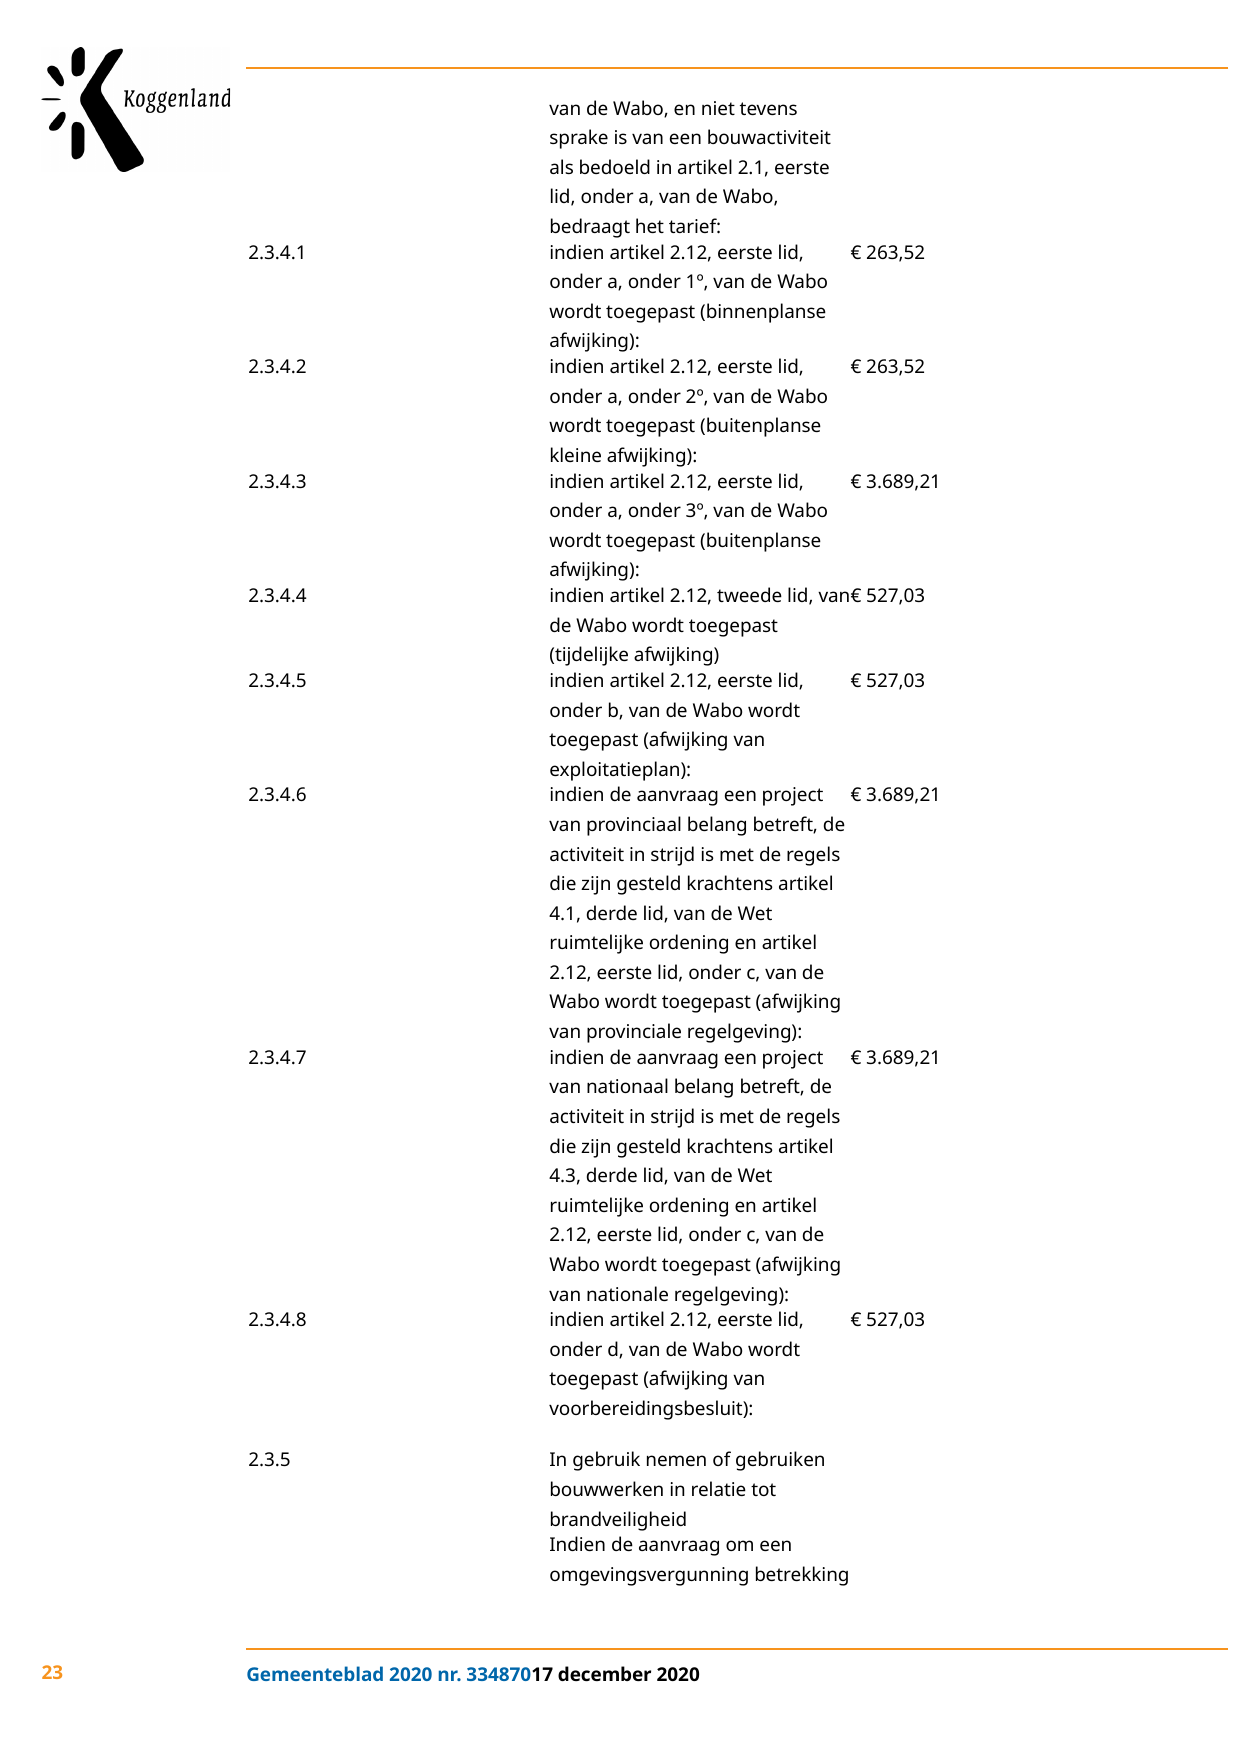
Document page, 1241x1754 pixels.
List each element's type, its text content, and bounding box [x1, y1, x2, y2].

table_cell indien artikel 2.12, eerste lid, onder a, onder 3º, van de Wabo wordt toegepast (buitenplanse afwijking): [549, 468, 850, 582]
table_cell Indien de aanvraag om een omgevingsvergunning betrekking [549, 1532, 850, 1587]
table_cell indien artikel 2.12, eerste lid, onder b, van de Wabo wordt toegepast (afwijking van exploitatieplan): [549, 667, 850, 782]
table_cell indien de aanvraag een project van nationaal belang betreft, de activiteit in strijd is met de regels die zijn gesteld krachtens artikel 4.3, derde lid, van de Wet ruimtelijke ordening en artikel 2.12, eerste lid, onder c, van de Wabo wordt toegepast (afwijking van nationale regelgeving): [549, 1044, 850, 1306]
table_cell [248, 1421, 549, 1447]
table_cell [549, 1421, 850, 1447]
table_cell € 263,52 [850, 239, 1152, 353]
table_cell € 263,52 [850, 353, 1152, 468]
table_cell 2.3.4.7 [248, 1044, 549, 1306]
table_cell 2.3.4.8 [248, 1306, 549, 1421]
table_cell € 527,03 [850, 1306, 1152, 1421]
table_cell 2.3.4.6 [248, 782, 549, 1044]
table_cell indien de aanvraag een project van provinciaal belang betreft, de activiteit in strijd is met de regels die zijn gesteld krachtens artikel 4.1, derde lid, van de Wet ruimtelijke ordening en artikel 2.12, eerste lid, onder c, van de Wabo wordt toegepast (afwijking van provinciale regelgeving): [549, 782, 850, 1044]
table_cell van de Wabo, en niet tevens sprake is van een bouwactiviteit als bedoeld in artikel 2.1, eerste lid, onder a, van de Wabo, bedraagt het tarief: [549, 95, 850, 239]
table_cell € 527,03 [850, 667, 1152, 782]
table_cell 2.3.4.1 [248, 239, 549, 353]
table_cell [248, 95, 549, 239]
table_cell indien artikel 2.12, eerste lid, onder d, van de Wabo wordt toegepast (afwijking van voorbereidingsbesluit): [549, 1306, 850, 1421]
table_cell indien artikel 2.12, eerste lid, onder a, onder 2º, van de Wabo wordt toegepast (buitenplanse kleine afwijking): [549, 353, 850, 468]
table_cell indien artikel 2.12, eerste lid, onder a, onder 1º, van de Wabo wordt toegepast (binnenplanse afwijking): [549, 239, 850, 353]
table_cell [850, 1447, 1152, 1532]
table_cell [850, 95, 1152, 239]
table_cell € 3.689,21 [850, 782, 1152, 1044]
table_cell 2.3.5 [248, 1447, 549, 1532]
table_cell 2.3.4.5 [248, 667, 549, 782]
table_cell [850, 1421, 1152, 1447]
table_cell € 3.689,21 [850, 468, 1152, 582]
picture [41, 47, 231, 172]
table_cell indien artikel 2.12, tweede lid, van de Wabo wordt toegepast (tijdelijke afwijking) [549, 582, 850, 667]
table_cell 2.3.4.2 [248, 353, 549, 468]
table_cell In gebruik nemen of gebruiken bouwwerken in relatie tot brandveiligheid [549, 1447, 850, 1532]
table_cell € 3.689,21 [850, 1044, 1152, 1306]
table_cell 2.3.4.3 [248, 468, 549, 582]
table_cell [850, 1532, 1152, 1587]
table_cell € 527,03 [850, 582, 1152, 667]
table_cell [248, 1532, 549, 1587]
table_cell 2.3.4.4 [248, 582, 549, 667]
